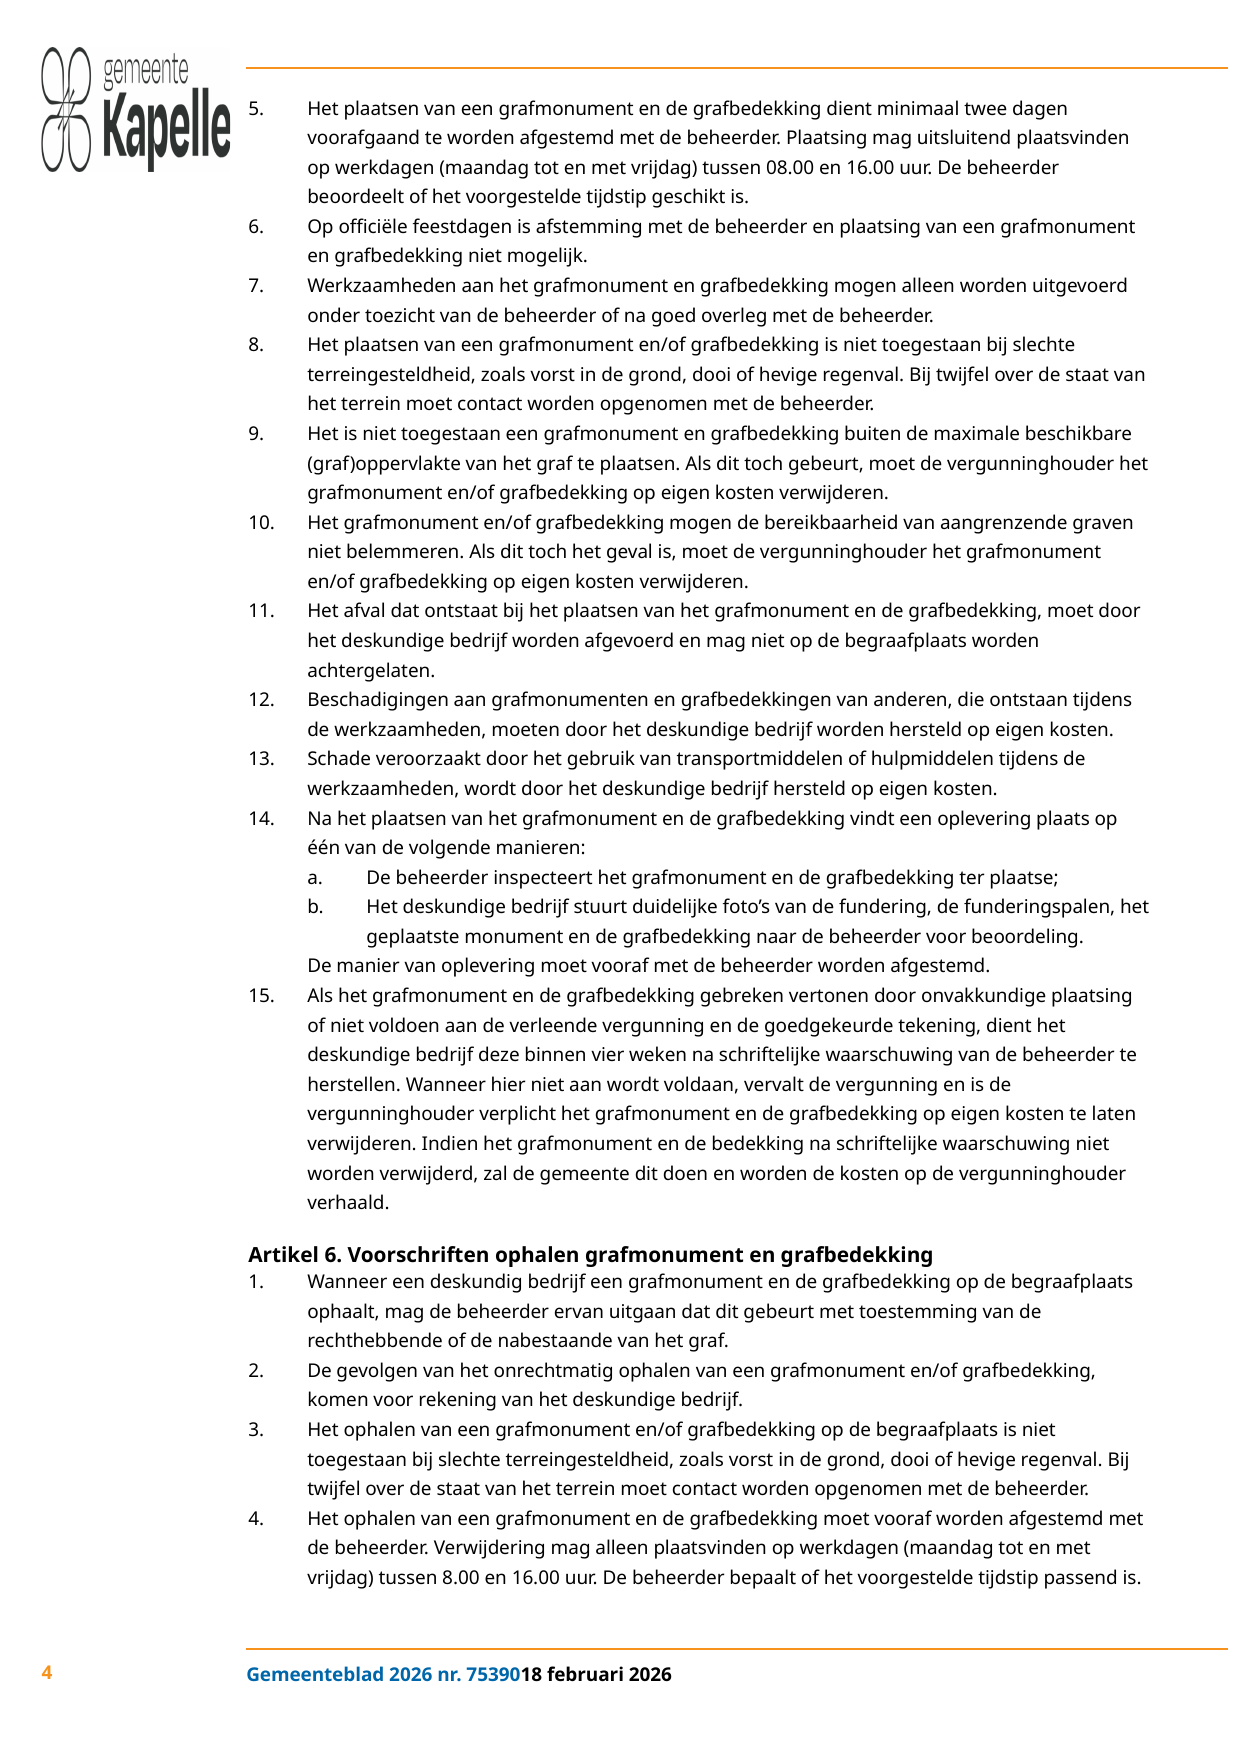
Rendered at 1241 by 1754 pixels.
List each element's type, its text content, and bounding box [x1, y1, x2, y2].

list Schade veroorzaakt door het gebruik van transportmiddelen of hulpmiddelen tijdens de werkzaamheden, wordt door het deskundige bedrijf hersteld op eigen kosten. [248, 746, 1152, 801]
list Het grafmonument en/of grafbedekking mogen de bereikbaarheid van aangrenzende graven niet belemmeren. Als dit toch het geval is, moet de vergunninghouder het grafmonument en/of grafbedekking op eigen kosten verwijderen. [248, 509, 1152, 594]
list Als het grafmonument en de grafbedekking gebreken vertonen door onvakkundige plaatsing of niet voldoen aan de verleende vergunning en de goedgekeurde tekening, dient het deskundige bedrijf deze binnen vier weken na schriftelijke waarschuwing van de beheerder te herstellen. Wanneer hier niet aan wordt voldaan, vervalt de vergunning en is de vergunninghouder verplicht het grafmonument en de grafbedekking op eigen kosten te laten verwijderen. Indien het grafmonument en de bedekking na schriftelijke waarschuwing niet worden verwijderd, zal de gemeente dit doen en worden de kosten op de vergunninghouder verhaald. [248, 982, 1152, 1215]
picture [41, 47, 231, 172]
list Het ophalen van een grafmonument en de grafbedekking moet vooraf worden afgestemd met de beheerder. Verwijdering mag alleen plaatsvinden op werkdagen (maandag tot en met vrijdag) tussen 8.00 en 16.00 uur. De beheerder bepaalt of het voorgestelde tijdstip passend is. [248, 1505, 1152, 1590]
list Het is niet toegestaan een grafmonument en grafbedekking buiten de maximale beschikbare (graf)oppervlakte van het graf te plaatsen. Als dit toch gebeurt, moet de vergunninghouder het grafmonument en/of grafbedekking op eigen kosten verwijderen. [248, 420, 1152, 505]
list Het ophalen van een grafmonument en/of grafbedekking op de begraafplaats is niet toegestaan bij slechte terreingesteldheid, zoals vorst in de grond, dooi of hevige regenval. Bij twijfel over de staat van het terrein moet contact worden opgenomen met de beheerder. [248, 1416, 1152, 1501]
list Op officiële feestdagen is afstemming met de beheerder en plaatsing van een grafmonument en grafbedekking niet mogelijk. [248, 213, 1152, 268]
list Het plaatsen van een grafmonument en de grafbedekking dient minimaal twee dagen voorafgaand te worden afgestemd met de beheerder. Plaatsing mag uitsluitend plaatsvinden op werkdagen (maandag tot en met vrijdag) tussen 08.00 en 16.00 uur. De beheerder beoordeelt of het voorgestelde tijdstip geschikt is. [248, 95, 1152, 209]
list De beheerder inspecteert het grafmonument en de grafbedekking ter plaatse; [307, 864, 1152, 890]
list Het plaatsen van een grafmonument en/of grafbedekking is niet toegestaan bij slechte terreingesteldheid, zoals vorst in de grond, dooi of hevige regenval. Bij twijfel over de staat van het terrein moet contact worden opgenomen met de beheerder. [248, 331, 1152, 416]
list Na het plaatsen van het grafmonument en de grafbedekking vindt een oplevering plaats op één van de volgende manieren: [248, 805, 1152, 860]
list Beschadigingen aan grafmonumenten en grafbedekkingen van anderen, die ontstaan tijdens de werkzaamheden, moeten door het deskundige bedrijf worden hersteld op eigen kosten. [248, 686, 1152, 742]
text Artikel 6. Voorschriften ophalen grafmonument en grafbedekking [248, 1240, 1152, 1268]
list Het afval dat ontstaat bij het plaatsen van het grafmonument en de grafbedekking, moet door het deskundige bedrijf worden afgevoerd en mag niet op de begraafplaats worden achtergelaten. [248, 598, 1152, 683]
list Wanneer een deskundig bedrijf een grafmonument en de grafbedekking op de begraafplaats ophaalt, mag de beheerder ervan uitgaan dat dit gebeurt met toestemming van de rechthebbende of de nabestaande van het graf. [248, 1268, 1152, 1353]
list Werkzaamheden aan het grafmonument en grafbedekking mogen alleen worden uitgevoerd onder toezicht van de beheerder of na goed overleg met de beheerder. [248, 272, 1152, 328]
list De gevolgen van het onrechtmatig ophalen van een grafmonument en/of grafbedekking, komen voor rekening van het deskundige bedrijf. [248, 1357, 1152, 1412]
list De manier van oplevering moet vooraf met de beheerder worden afgestemd. [248, 953, 1152, 978]
list Het deskundige bedrijf stuurt duidelijke foto’s van de fundering, de funderingspalen, het geplaatste monument en de grafbedekking naar de beheerder voor beoordeling. [307, 893, 1152, 949]
